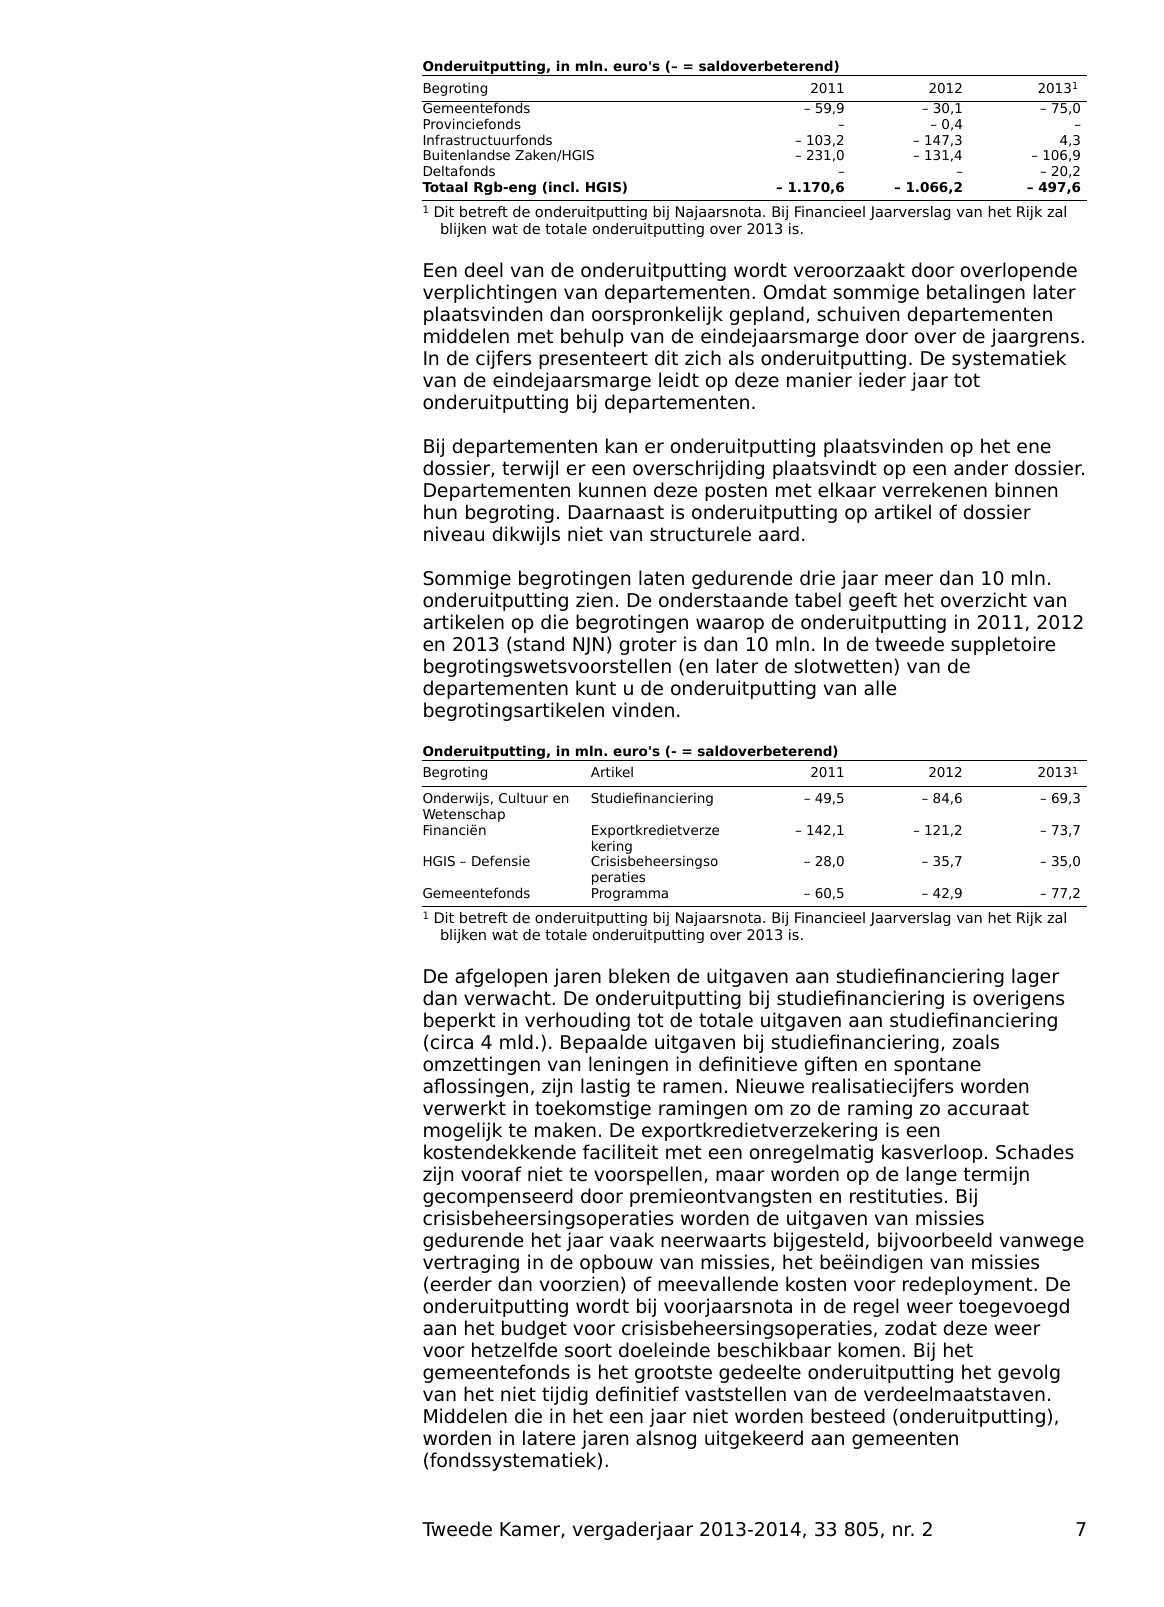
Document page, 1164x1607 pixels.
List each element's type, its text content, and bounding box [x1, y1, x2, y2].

table_cell Buitenlandse Zaken/HGIS [422, 148, 732, 164]
table_cell – 73,7 [969, 823, 1087, 854]
table_cell – 1.170,6 [732, 180, 850, 200]
table_cell – [732, 117, 850, 132]
table_cell 2012 [850, 761, 968, 786]
table_cell Financiën [422, 823, 585, 854]
table_cell Begroting [422, 76, 732, 101]
table_cell – 147,3 [850, 133, 968, 148]
table_cell – 28,0 [732, 854, 850, 886]
table_cell Crisisbeheersingsoperaties [585, 854, 732, 886]
table_cell Deltafonds [422, 164, 732, 179]
table_cell – 84,6 [850, 787, 968, 823]
table_header Onderuitputting, in mln. euro's (- = saldoverbeterend) [422, 744, 1087, 759]
table_cell – 69,3 [969, 787, 1087, 823]
table_cell – 49,5 [732, 787, 850, 823]
table_cell 1 Dit betreft de onderuitputting bij Najaarsnota. Bij Financieel Jaarverslag van het Rijk zal blijken wat de totale onderuitputting over 2013 is. [422, 201, 1087, 238]
table_cell Artikel [585, 761, 732, 786]
table_cell – 231,0 [732, 148, 850, 164]
table_cell – 497,6 [969, 180, 1087, 200]
table_cell Gemeentefonds [422, 102, 732, 117]
table_cell 2012 [850, 76, 968, 101]
table_cell 2011 [732, 76, 850, 101]
table_cell – 142,1 [732, 823, 850, 854]
text De afgelopen jaren bleken de uitgaven aan studiefinanciering lager dan verwacht. De onderuitputting bij studiefinanciering is overigens beperkt in verhouding tot de totale uitgaven aan studiefinanciering (circa 4 mld.). Bepaalde uitgaven bij studiefinanciering, zoals omzettingen van leningen in definitieve giften en spontane aflossingen, zijn lastig te ramen. Nieuwe realisatiecijfers worden verwerkt in toekomstige ramingen om zo de raming zo accuraat mogelijk te maken. De exportkredietverzekering is een kostendekkende faciliteit met een onregelmatig kasverloop. Schades zijn vooraf niet te voorspellen, maar worden op de lange termijn gecompenseerd door premieontvangsten en restituties. Bij crisisbeheersingsoperaties worden de uitgaven van missies gedurende het jaar vaak neerwaarts bijgesteld, bijvoorbeeld vanwege vertraging in de opbouw van missies, het beëindigen van missies (eerder dan voorzien) of meevallende kosten voor redeployment. De onderuitputting wordt bij voorjaarsnota in de regel weer toegevoegd aan het budget voor crisisbeheersingsoperaties, zodat deze weer voor hetzelfde soort doeleinde beschikbaar komen. Bij het gemeentefonds is het grootste gedeelte onderuitputting het gevolg van het niet tijdig definitief vaststellen van de verdeelmaatstaven. Middelen die in het een jaar niet worden besteed (onderuitputting), worden in latere jaren alsnog uitgekeerd aan gemeenten (fondssystematiek). [422, 966, 1087, 1472]
table_cell – 75,0 [969, 102, 1087, 117]
table_cell – [850, 164, 968, 179]
table_cell Gemeentefonds [422, 886, 585, 906]
text Sommige begrotingen laten gedurende drie jaar meer dan 10 mln. onderuitputting zien. De onderstaande tabel geeft het overzicht van artikelen op die begrotingen waarop de onderuitputting in 2011, 2012 en 2013 (stand NJN) groter is dan 10 mln. In de tweede suppletoire begrotingswetsvoorstellen (en later de slotwetten) van de departementen kunt u de onderuitputting van alle begrotingsartikelen vinden. [422, 568, 1087, 722]
table_cell – 35,0 [969, 854, 1087, 886]
table_header Onderuitputting, in mln. euro's (– = saldoverbeterend) [422, 59, 1087, 75]
table_cell – 77,2 [969, 886, 1087, 906]
table_cell 4,3 [969, 133, 1087, 148]
table_cell Onderwijs, Cultuur en Wetenschap [422, 787, 585, 823]
table_cell 20131 [969, 761, 1087, 786]
table_cell – 103,2 [732, 133, 850, 148]
table_cell – 121,2 [850, 823, 968, 854]
table_cell – 30,1 [850, 102, 968, 117]
table_cell – 35,7 [850, 854, 968, 886]
table_cell Totaal Rgb-eng (incl. HGIS) [422, 180, 732, 200]
table_cell – 1.066,2 [850, 180, 968, 200]
table_cell 20131 [969, 76, 1087, 101]
table_cell Begroting [422, 761, 585, 786]
table_cell Programma [585, 886, 732, 906]
table_cell Infrastructuurfonds [422, 133, 732, 148]
table_cell – 59,9 [732, 102, 850, 117]
table_cell 1 Dit betreft de onderuitputting bij Najaarsnota. Bij Financieel Jaarverslag van het Rijk zal blijken wat de totale onderuitputting over 2013 is. [422, 907, 1087, 944]
table_cell – 20,2 [969, 164, 1087, 179]
table_cell Provinciefonds [422, 117, 732, 132]
table_cell – 106,9 [969, 148, 1087, 164]
table_cell – 131,4 [850, 148, 968, 164]
text Bij departementen kan er onderuitputting plaatsvinden op het ene dossier, terwijl er een overschrijding plaatsvindt op een ander dossier. Departementen kunnen deze posten met elkaar verrekenen binnen hun begroting. Daarnaast is onderuitputting op artikel of dossier niveau dikwijls niet van structurele aard. [422, 436, 1087, 546]
table_cell – 42,9 [850, 886, 968, 906]
table_cell Studiefinanciering [585, 787, 732, 823]
table_cell – 0,4 [850, 117, 968, 132]
table_cell HGIS – Defensie [422, 854, 585, 886]
table_cell – [969, 117, 1087, 132]
table_cell – 60,5 [732, 886, 850, 906]
table_cell 2011 [732, 761, 850, 786]
text Een deel van de onderuitputting wordt veroorzaakt door overlopende verplichtingen van departementen. Omdat sommige betalingen later plaatsvinden dan oorspronkelijk gepland, schuiven departementen middelen met behulp van de eindejaarsmarge door over de jaargrens. In de cijfers presenteert dit zich als onderuitputting. De systematiek van de eindejaarsmarge leidt op deze manier ieder jaar tot onderuitputting bij departementen. [422, 260, 1087, 414]
table_cell – [732, 164, 850, 179]
table_cell Exportkredietverzekering [585, 823, 732, 854]
